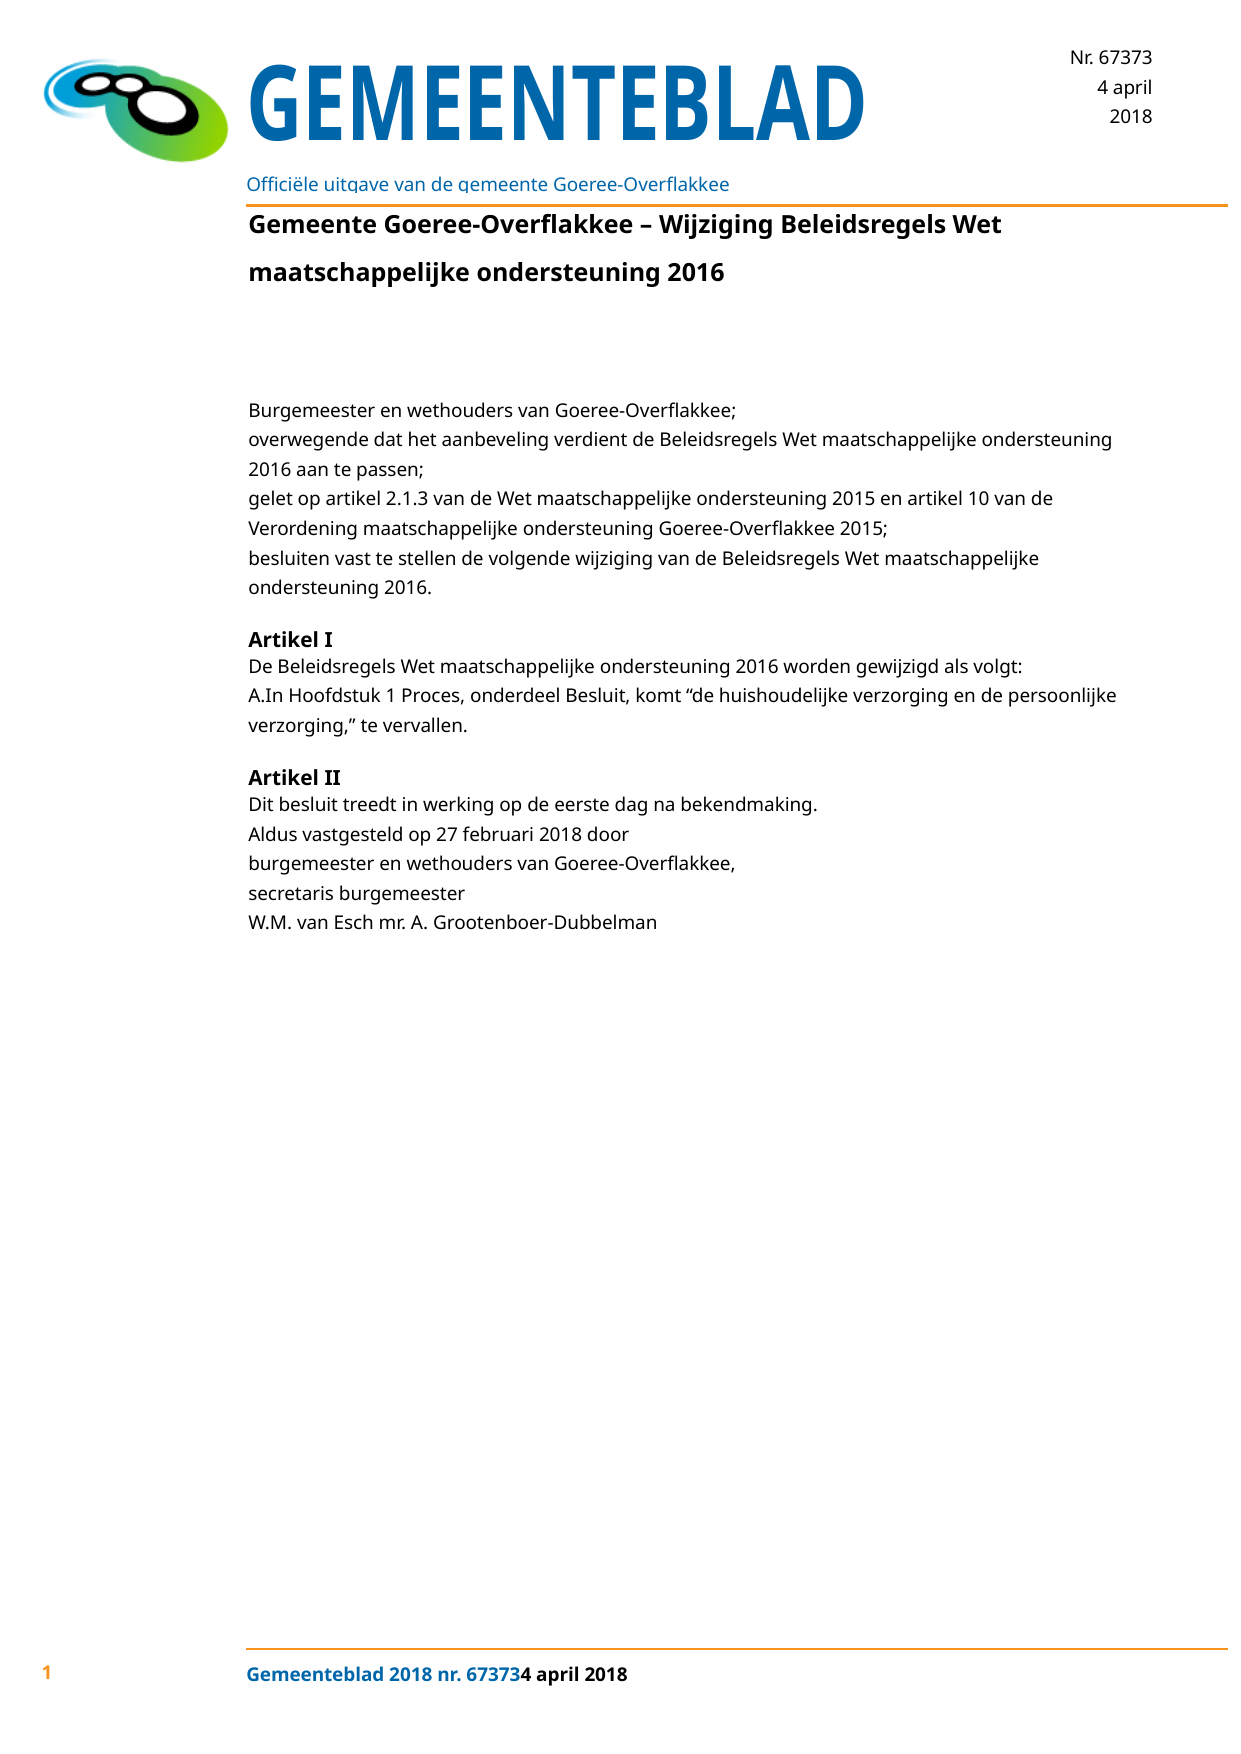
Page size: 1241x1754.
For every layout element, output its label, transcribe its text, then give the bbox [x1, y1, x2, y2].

picture [41, 47, 231, 172]
text burgemeester en wethouders van Goeree-Overflakkee, [248, 850, 1152, 876]
text besluiten vast te stellen de volgende wijziging van de Beleidsregels Wet maatschappelijke ondersteuning 2016. [248, 545, 1152, 600]
text Aldus vastgesteld op 27 februari 2018 door [248, 821, 1152, 846]
text Artikel I [248, 625, 1152, 653]
text W.M. van Esch mr. A. Grootenboer-Dubbelman [248, 909, 1152, 935]
text secretaris burgemeester [248, 880, 1152, 906]
text Dit besluit treedt in werking op de eerste dag na bekendmaking. [248, 791, 1152, 817]
text A.In Hoofdstuk 1 Proces, onderdeel Besluit, komt “de huishoudelijke verzorging en de persoonlijke verzorging,” te vervallen. [248, 683, 1152, 738]
text gelet op artikel 2.1.3 van de Wet maatschappelijke ondersteuning 2015 en artikel 10 van de Verordening maatschappelijke ondersteuning Goeree-Overflakkee 2015; [248, 486, 1152, 541]
text De Beleidsregels Wet maatschappelijke ondersteuning 2016 worden gewijzigd als volgt: [248, 653, 1152, 679]
text Gemeente Goeree-Overflakkee – Wijziging Beleidsregels Wet maatschappelijke ondersteuning 2016 [248, 207, 1152, 288]
text Artikel II [248, 763, 1152, 791]
text overwegende dat het aanbeveling verdient de Beleidsregels Wet maatschappelijke ondersteuning 2016 aan te passen; [248, 426, 1152, 482]
text Burgemeester en wethouders van Goeree-Overflakkee; [248, 397, 1152, 422]
